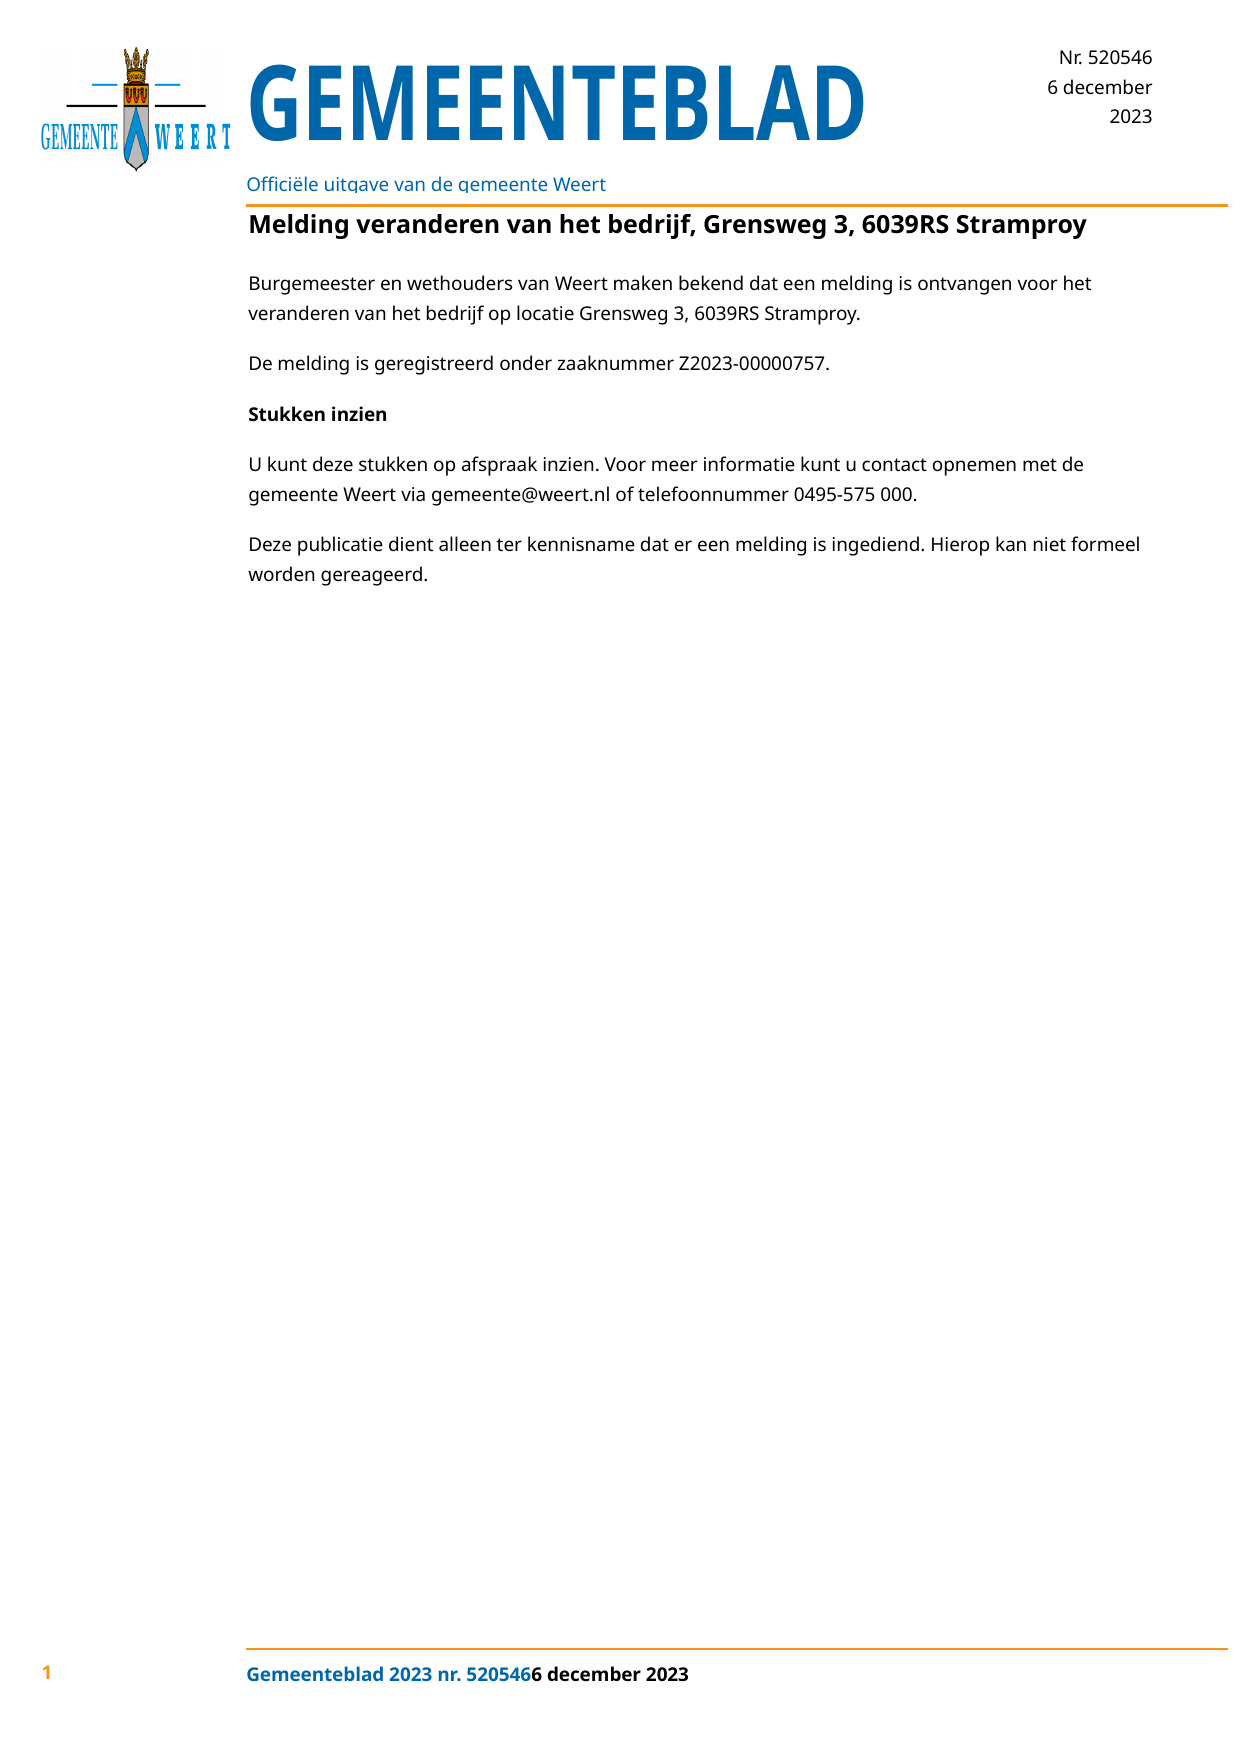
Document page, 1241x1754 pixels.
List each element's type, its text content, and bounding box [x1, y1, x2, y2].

text De melding is geregistreerd onder zaaknummer Z2023-00000757. [248, 350, 1152, 376]
text U kunt deze stukken op afspraak inzien. Voor meer informatie kunt u contact opnemen met de gemeente Weert via gemeente@weert.nl of telefoonnummer 0495-575 000. [248, 451, 1152, 506]
text Burgemeester en wethouders van Weert maken bekend dat een melding is ontvangen voor het veranderen van het bedrijf op locatie Grensweg 3, 6039RS Stramproy. [248, 270, 1152, 326]
text Melding veranderen van het bedrijf, Grensweg 3, 6039RS Stramproy [248, 207, 1152, 241]
text Stukken inzien [248, 401, 1152, 426]
picture [41, 47, 231, 172]
text Deze publicatie dient alleen ter kennisname dat er een melding is ingediend. Hierop kan niet formeel worden gereageerd. [248, 531, 1152, 586]
